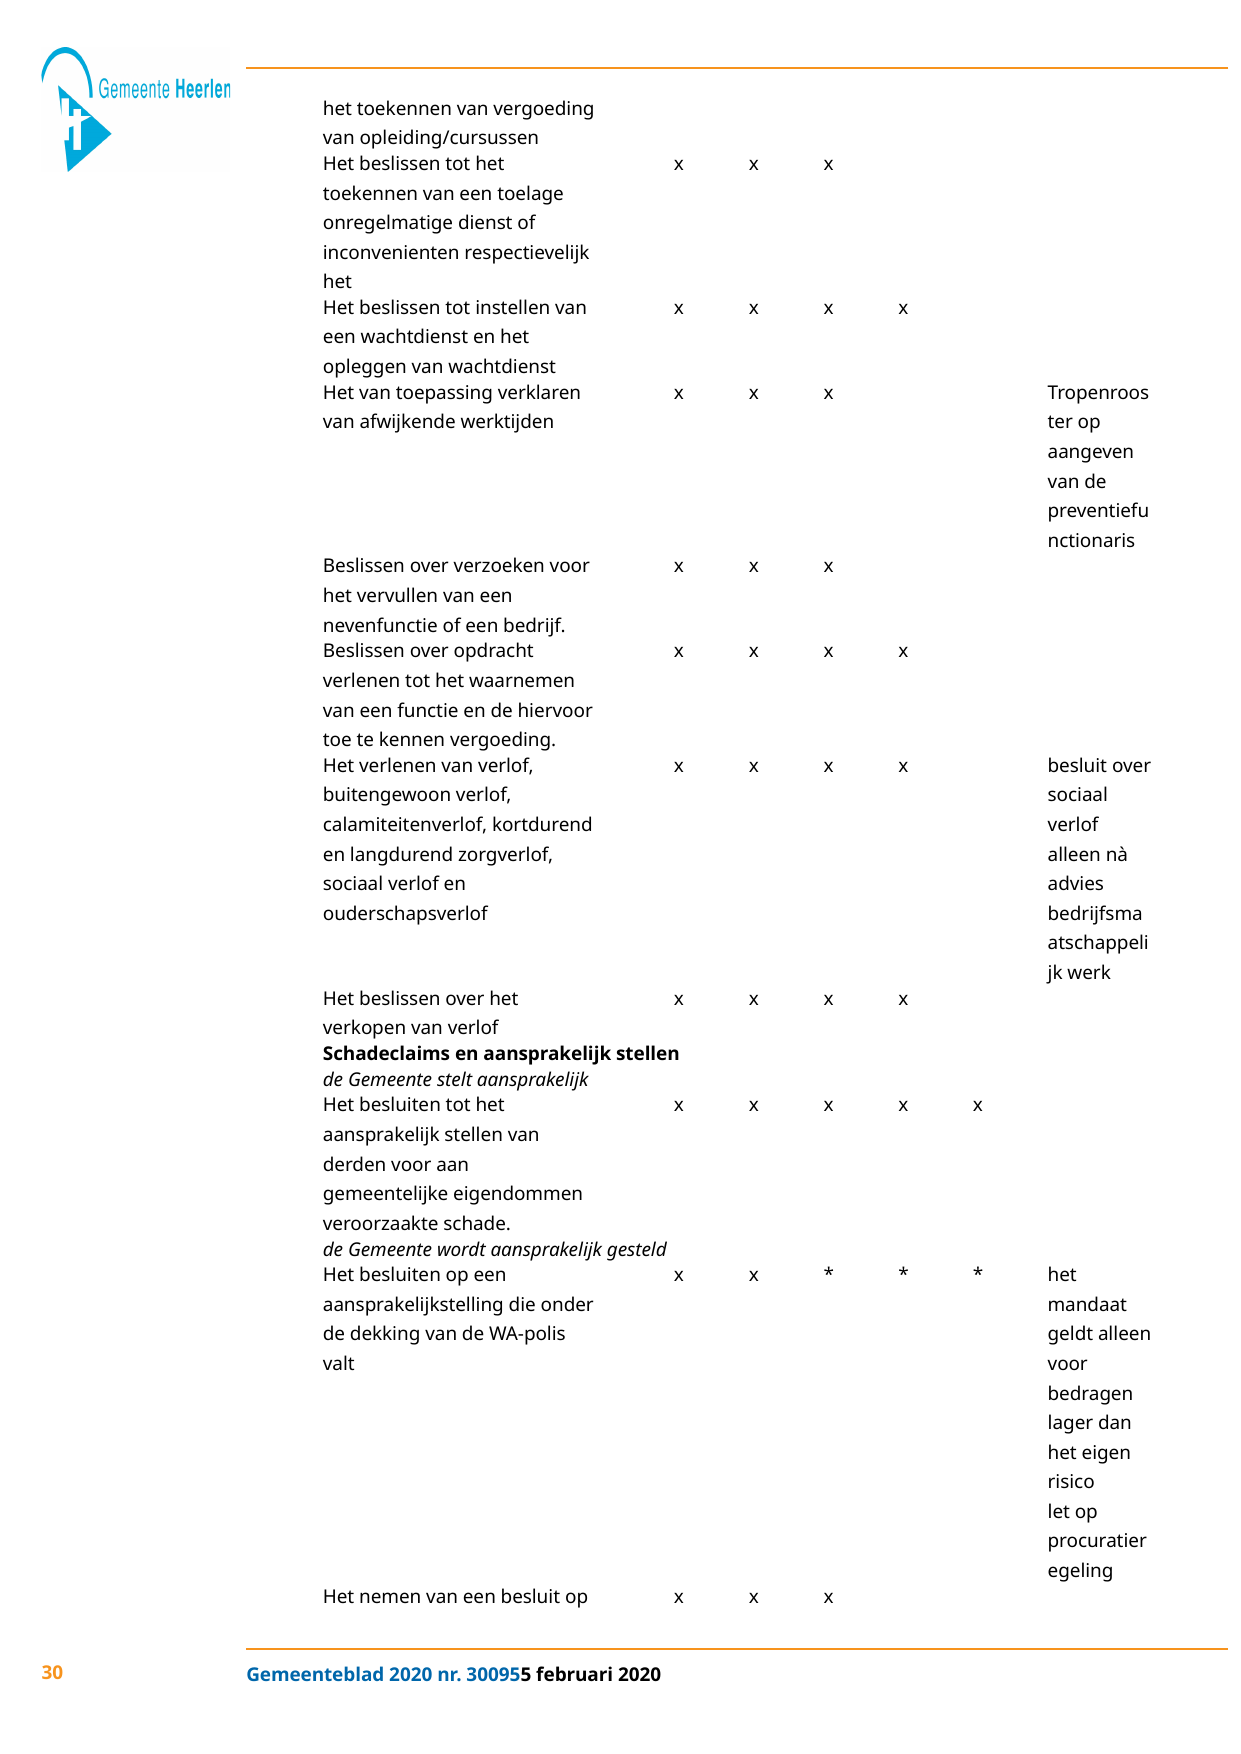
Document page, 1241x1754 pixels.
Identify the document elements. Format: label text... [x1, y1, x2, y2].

table_cell x [674, 553, 748, 638]
table_cell [248, 1066, 323, 1092]
table_cell Schadeclaims en aansprakelijk stellen [323, 1040, 1152, 1066]
table_cell het mandaat geldt alleen voor bedragen lager dan het eigen risico let op procuratieregeling [1048, 1261, 1152, 1583]
table_cell [599, 553, 674, 638]
table_cell Het verlenen van verlof, buitengewoon verlof, calamiteitenverlof, kortdurend en langdurend zorgverlof, sociaal verlof en ouderschapsverlof [323, 752, 599, 985]
table_cell x [674, 985, 748, 1040]
table_cell Beslissen over verzoeken voor het vervullen van een nevenfunctie of een bedrijf. [323, 553, 599, 638]
table_cell [1048, 95, 1152, 150]
table_cell Het besluiten op een aansprakelijkstelling die onder de dekking van de WA-polis valt [323, 1261, 599, 1583]
table_cell [1048, 985, 1152, 1040]
table_cell x [749, 379, 823, 553]
table_cell [973, 95, 1047, 150]
table_cell [898, 150, 973, 294]
table_cell x [749, 1261, 823, 1583]
table_cell [248, 638, 323, 752]
table_cell [248, 1236, 323, 1261]
table_cell x [898, 985, 973, 1040]
table_cell [248, 95, 323, 150]
table_cell [599, 379, 674, 553]
table_cell [248, 553, 323, 638]
table_cell [749, 95, 823, 150]
picture [41, 47, 231, 172]
table_cell Het nemen van een besluit op [323, 1583, 599, 1609]
table_cell x [749, 638, 823, 752]
table_cell x [674, 1261, 748, 1583]
table_cell [1048, 638, 1152, 752]
table_cell x [674, 752, 748, 985]
table_cell [973, 150, 1047, 294]
table_cell Het van toepassing verklaren van afwijkende werktijden [323, 379, 599, 553]
table_cell [248, 1261, 323, 1583]
table_cell x [823, 379, 898, 553]
table_cell [898, 1583, 973, 1609]
table_cell x [749, 1092, 823, 1236]
table_cell x [823, 638, 898, 752]
table_cell x [674, 638, 748, 752]
table_cell [599, 1092, 674, 1236]
table_cell x [823, 985, 898, 1040]
table_cell [248, 752, 323, 985]
table_cell de Gemeente wordt aansprakelijk gesteld [323, 1236, 1152, 1261]
table_cell [898, 379, 973, 553]
table_cell [599, 752, 674, 985]
table_cell [1048, 553, 1152, 638]
table_cell Het beslissen tot het toekennen van een toelage onregelmatige dienst of inconvenienten respectievelijk het [323, 150, 599, 294]
table_cell [973, 379, 1047, 553]
table_cell [599, 150, 674, 294]
table_cell [674, 95, 748, 150]
picture [41, 47, 59, 70]
table_cell [973, 294, 1047, 379]
table_cell Het beslissen over het verkopen van verlof [323, 985, 599, 1040]
table_cell [599, 1261, 674, 1583]
table_cell [1048, 294, 1152, 379]
table_cell [973, 752, 1047, 985]
table_cell [248, 1092, 323, 1236]
table_cell x [898, 1092, 973, 1236]
table_cell x [674, 150, 748, 294]
table_cell [599, 638, 674, 752]
table_cell x [749, 553, 823, 638]
table_cell [248, 150, 323, 294]
table_cell [973, 985, 1047, 1040]
table_cell [248, 1583, 323, 1609]
table_cell x [823, 294, 898, 379]
table_cell x [823, 553, 898, 638]
table_cell x [674, 379, 748, 553]
table_cell [973, 553, 1047, 638]
table_cell [898, 95, 973, 150]
table_cell Tropenrooster op aangeven van de preventiefunctionaris [1048, 379, 1152, 553]
table_cell x [674, 1092, 748, 1236]
table_cell x [973, 1092, 1047, 1236]
table_cell x [898, 638, 973, 752]
table_cell x [674, 1583, 748, 1609]
table_cell [973, 1583, 1047, 1609]
table_cell [599, 95, 674, 150]
table_cell * [823, 1261, 898, 1583]
table_cell [898, 553, 973, 638]
table_cell * [898, 1261, 973, 1583]
table_cell [248, 294, 323, 379]
table_cell x [749, 985, 823, 1040]
table_cell de Gemeente stelt aansprakelijk [323, 1066, 1152, 1092]
table_cell [1048, 1583, 1152, 1609]
table_cell x [823, 150, 898, 294]
table_cell [599, 1583, 674, 1609]
table_cell x [898, 294, 973, 379]
table_cell x [823, 1092, 898, 1236]
table_cell x [749, 752, 823, 985]
table_cell [248, 379, 323, 553]
table_cell Het beslissen tot instellen van een wachtdienst en het opleggen van wachtdienst [323, 294, 599, 379]
table_cell x [823, 752, 898, 985]
table_cell [599, 985, 674, 1040]
table_cell x [674, 294, 748, 379]
table_cell Het besluiten tot het aansprakelijk stellen van derden voor aan gemeentelijke eigendommen veroorzaakte schade. [323, 1092, 599, 1236]
table_cell [1048, 150, 1152, 294]
table_cell [823, 95, 898, 150]
table_cell x [749, 150, 823, 294]
table_cell [248, 1040, 323, 1066]
table_cell [973, 638, 1047, 752]
table_cell x [898, 752, 973, 985]
table_cell [248, 985, 323, 1040]
table_cell x [749, 294, 823, 379]
table_cell besluit over sociaal verlof alleen nà advies bedrijfsmaatschappelijk werk [1048, 752, 1152, 985]
table_cell [599, 294, 674, 379]
table_cell het toekennen van vergoeding van opleiding/cursussen [323, 95, 599, 150]
table_cell * [973, 1261, 1047, 1583]
table_cell x [749, 1583, 823, 1609]
table_cell x [823, 1583, 898, 1609]
table_cell [1048, 1092, 1152, 1236]
table_cell Beslissen over opdracht verlenen tot het waarnemen van een functie en de hiervoor toe te kennen vergoeding. [323, 638, 599, 752]
